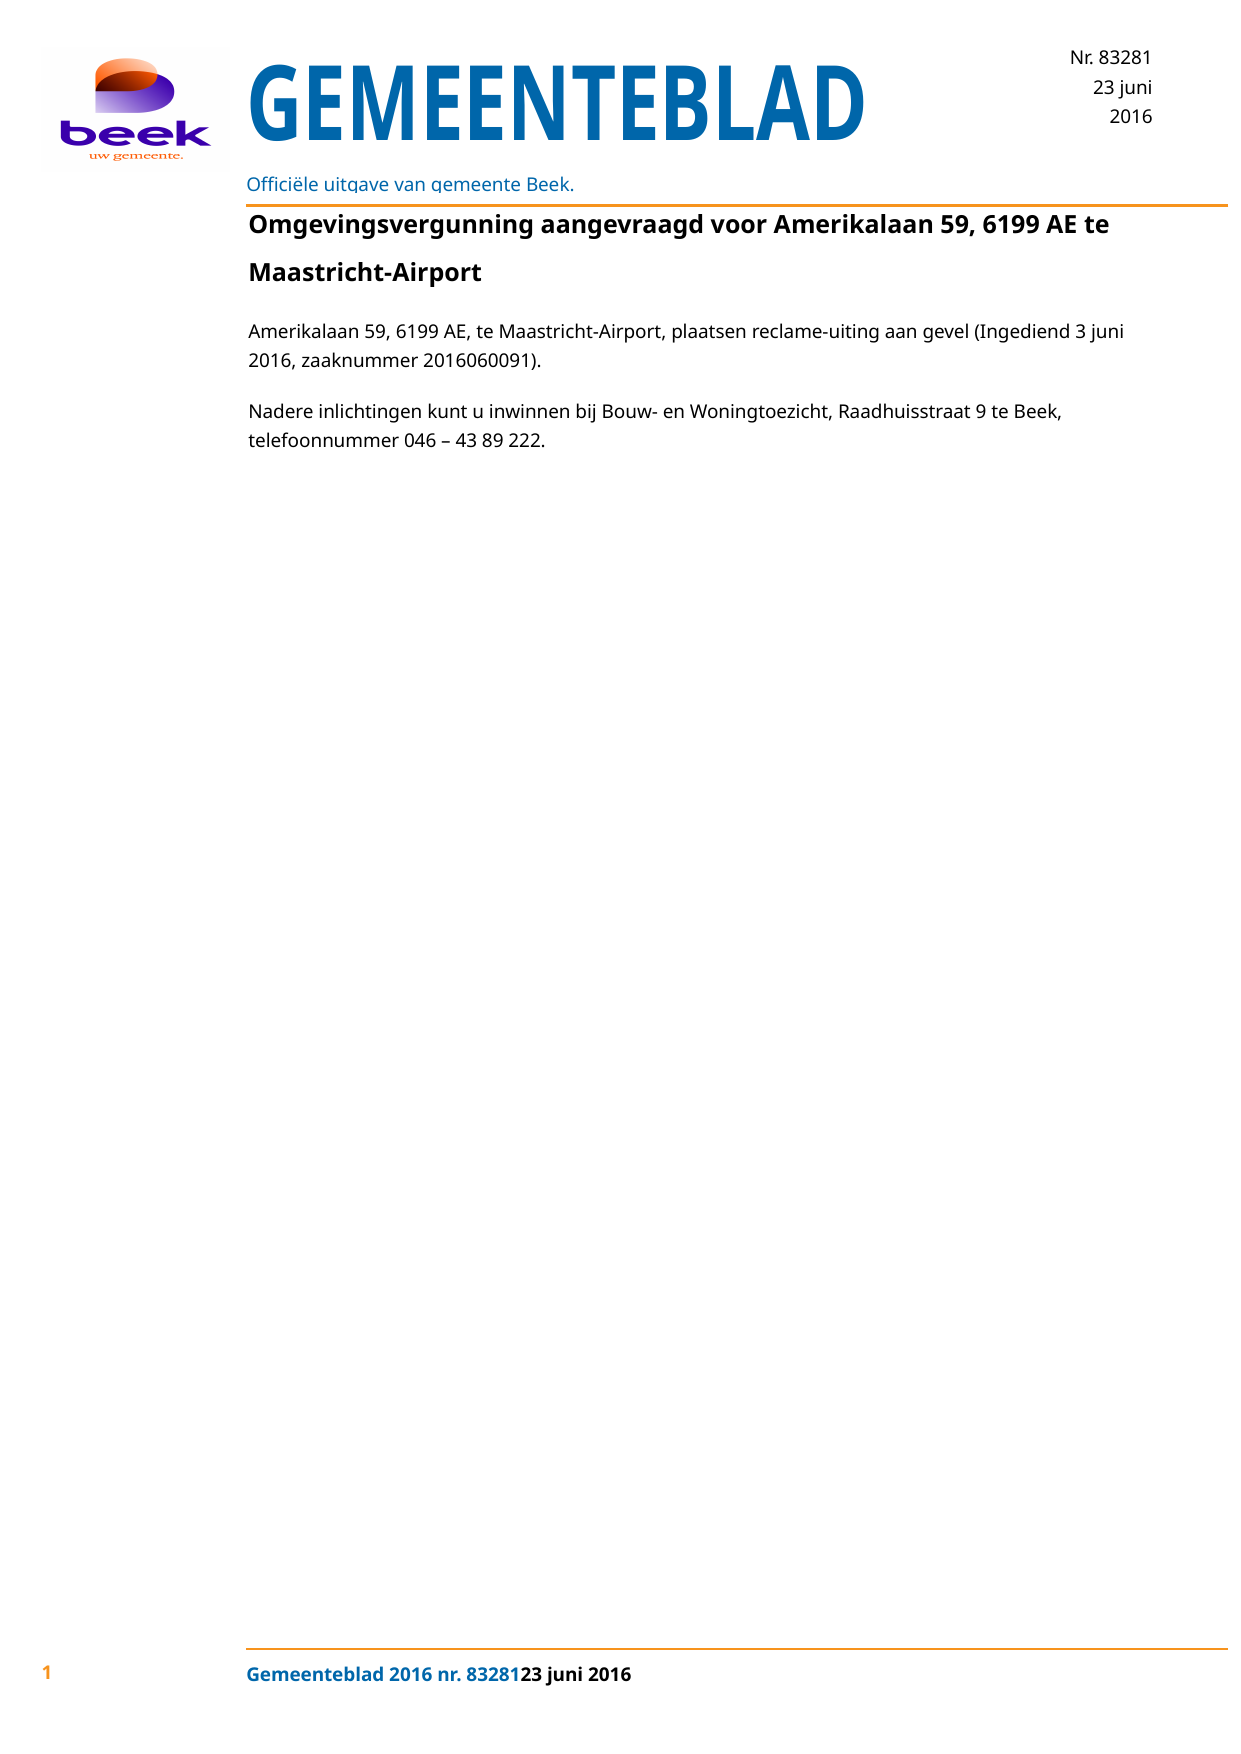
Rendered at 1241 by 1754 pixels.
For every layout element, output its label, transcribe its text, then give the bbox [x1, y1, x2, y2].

text Omgevingsvergunning aangevraagd voor Amerikalaan 59, 6199 AE te Maastricht-Airport [248, 207, 1152, 288]
text Nadere inlichtingen kunt u inwinnen bij Bouw- en Woningtoezicht, Raadhuisstraat 9 te Beek, telefoonnummer 046 – 43 89 222. [248, 398, 1152, 453]
picture [41, 47, 231, 172]
text Amerikalaan 59, 6199 AE, te Maastricht-Airport, plaatsen reclame-uiting aan gevel (Ingediend 3 juni 2016, zaaknummer 2016060091). [248, 318, 1152, 373]
